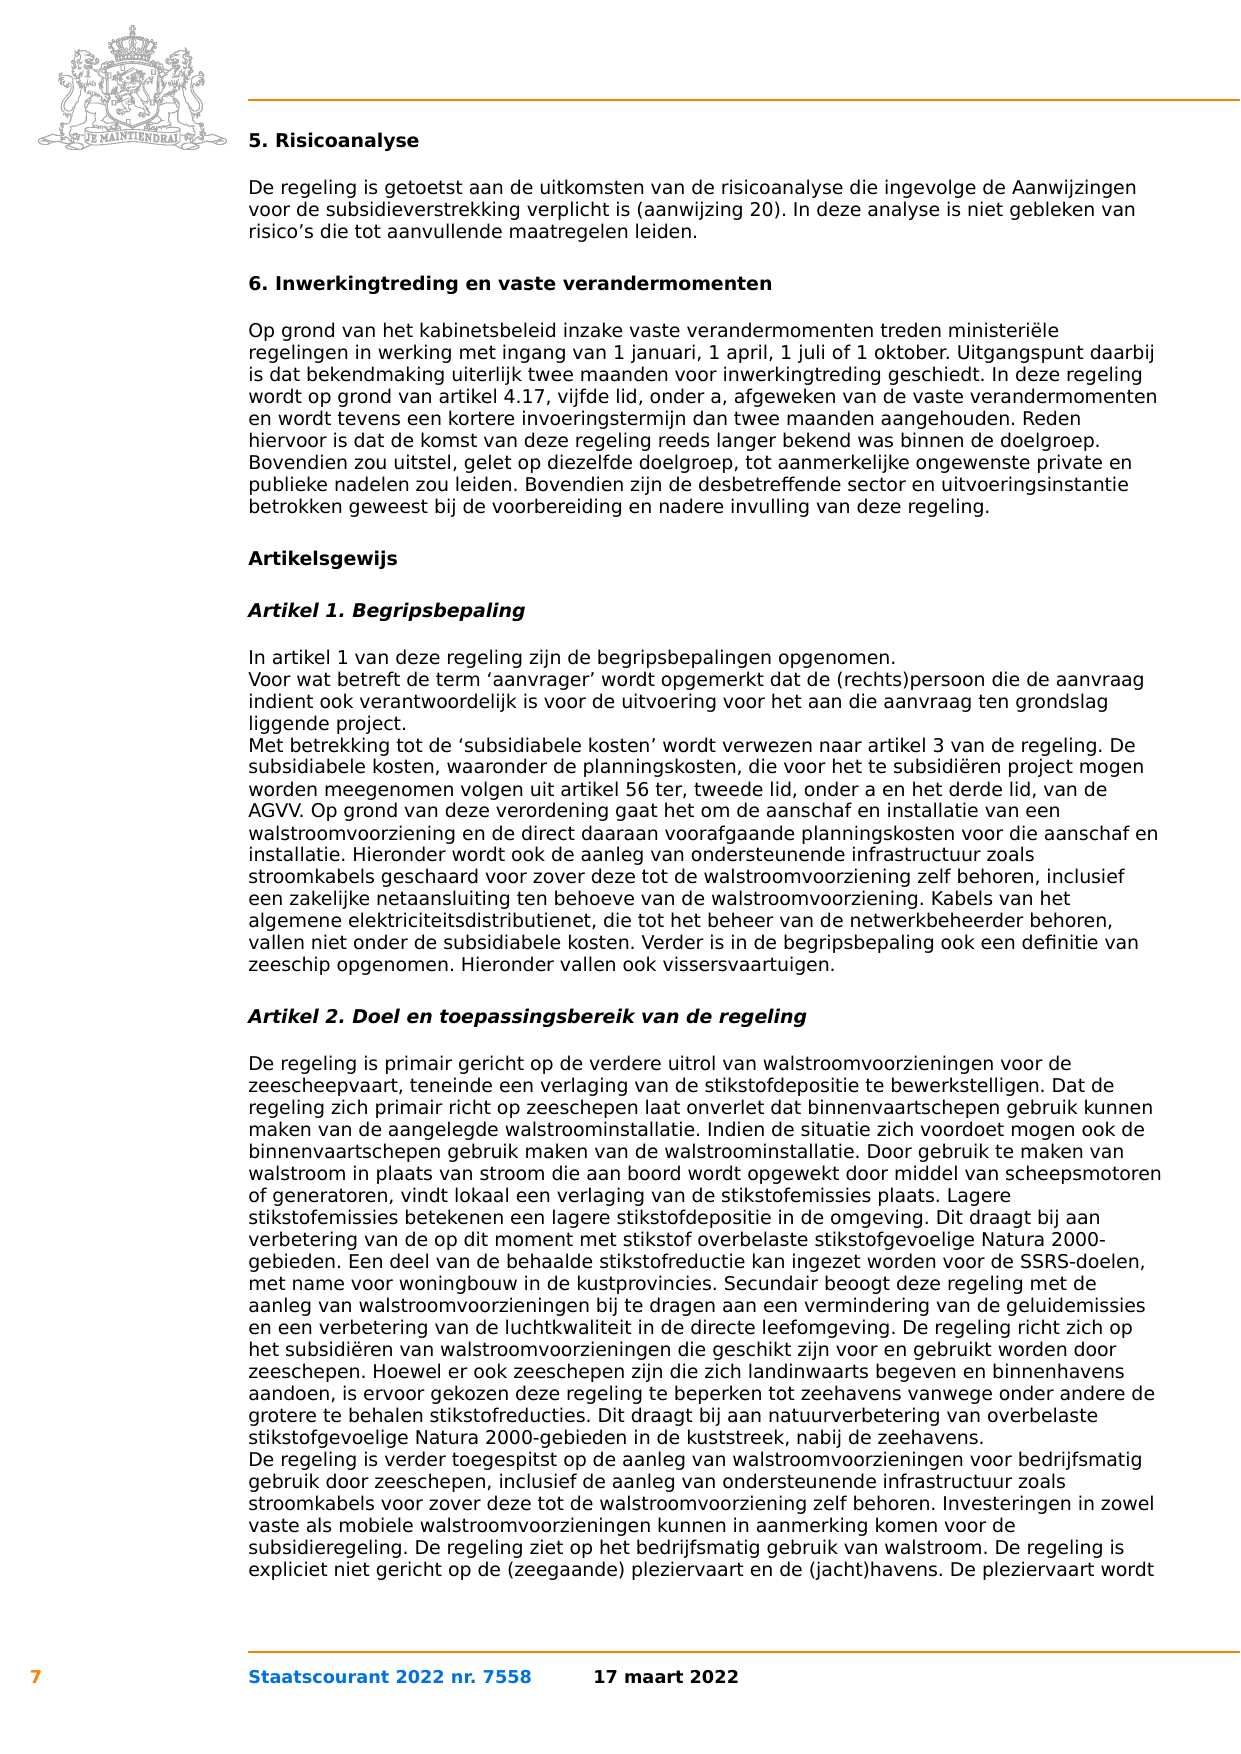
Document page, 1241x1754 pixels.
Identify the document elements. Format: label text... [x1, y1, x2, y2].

subtitle 5. Risicoanalyse [248, 130, 1163, 152]
picture [38, 25, 227, 150]
text De regeling is primair gericht op de verdere uitrol van walstroomvoorzieningen voor de zeescheepvaart, teneinde een verlaging van de stikstofdepositie te bewerkstelligen. Dat de regeling zich primair richt op zeeschepen laat onverlet dat binnenvaartschepen gebruik kunnen maken van de aangelegde walstroominstallatie. Indien de situatie zich voordoet mogen ook de binnenvaartschepen gebruik maken van de walstroominstallatie. Door gebruik te maken van walstroom in plaats van stroom die aan boord wordt opgewekt door middel van scheepsmotoren of generatoren, vindt lokaal een verlaging van de stikstofemissies plaats. Lagere stikstofemissies betekenen een lagere stikstofdepositie in de omgeving. Dit draagt bij aan verbetering van de op dit moment met stikstof overbelaste stikstofgevoelige Natura 2000-gebieden. Een deel van de behaalde stikstofreductie kan ingezet worden voor de SSRS-doelen, met name voor woningbouw in de kustprovincies. Secundair beoogt deze regeling met de aanleg van walstroomvoorzieningen bij te dragen aan een vermindering van de geluidemissies en een verbetering van de luchtkwaliteit in de directe leefomgeving. De regeling richt zich op het subsidiëren van walstroomvoorzieningen die geschikt zijn voor en gebruikt worden door zeeschepen. Hoewel er ook zeeschepen zijn die zich landinwaarts begeven en binnenhavens aandoen, is ervoor gekozen deze regeling te beperken tot zeehavens vanwege onder andere de grotere te behalen stikstofreducties. Dit draagt bij aan natuurverbetering van overbelaste stikstofgevoelige Natura 2000-gebieden in de kuststreek, nabij de zeehavens. [248, 1053, 1163, 1449]
subtitle Artikelsgewijs [248, 548, 1163, 569]
text Met betrekking tot de ‘subsidiabele kosten’ wordt verwezen naar artikel 3 van de regeling. De subsidiabele kosten, waaronder de planningskosten, die voor het te subsidiëren project mogen worden meegenomen volgen uit artikel 56 ter, tweede lid, onder a en het derde lid, van de AGVV. Op grond van deze verordening gaat het om de aanschaf en installatie van een walstroomvoorziening en de direct daaraan voorafgaande planningskosten voor die aanschaf en installatie. Hieronder wordt ook de aanleg van ondersteunende infrastructuur zoals stroomkabels geschaard voor zover deze tot de walstroomvoorziening zelf behoren, inclusief een zakelijke netaansluiting ten behoeve van de walstroomvoorziening. Kabels van het algemene elektriciteitsdistributienet, die tot het beheer van de netwerkbeheerder behoren, vallen niet onder de subsidiabele kosten. Verder is in de begripsbepaling ook een definitie van zeeschip opgenomen. Hieronder vallen ook vissersvaartuigen. [248, 734, 1163, 976]
text Voor wat betreft de term ‘aanvrager’ wordt opgemerkt dat de (rechts)persoon die de aanvraag indient ook verantwoordelijk is voor de uitvoering voor het aan die aanvraag ten grondslag liggende project. [248, 668, 1163, 734]
text Op grond van het kabinetsbeleid inzake vaste verandermomenten treden ministeriële regelingen in werking met ingang van 1 januari, 1 april, 1 juli of 1 oktober. Uitgangspunt daarbij is dat bekendmaking uiterlijk twee maanden voor inwerkingtreding geschiedt. In deze regeling wordt op grond van artikel 4.17, vijfde lid, onder a, afgeweken van de vaste verandermomenten en wordt tevens een kortere invoeringstermijn dan twee maanden aangehouden. Reden hiervoor is dat de komst van deze regeling reeds langer bekend was binnen de doelgroep. Bovendien zou uitstel, gelet op diezelfde doelgroep, tot aanmerkelijke ongewenste private en publieke nadelen zou leiden. Bovendien zijn de desbetreffende sector en uitvoeringsinstantie betrokken geweest bij de voorbereiding en nadere invulling van deze regeling. [248, 320, 1163, 518]
text De regeling is verder toegespitst op de aanleg van walstroomvoorzieningen voor bedrijfsmatig gebruik door zeeschepen, inclusief de aanleg van ondersteunende infrastructuur zoals stroomkabels voor zover deze tot de walstroomvoorziening zelf behoren. Investeringen in zowel vaste als mobiele walstroomvoorzieningen kunnen in aanmerking komen voor de subsidieregeling. De regeling ziet op het bedrijfsmatig gebruik van walstroom. De regeling is expliciet niet gericht op de (zeegaande) pleziervaart en de (jacht)havens. De pleziervaart wordt [248, 1449, 1163, 1581]
text De regeling is getoetst aan de uitkomsten van de risicoanalyse die ingevolge de Aanwijzingen voor de subsidieverstrekking verplicht is (aanwijzing 20). In deze analyse is niet gebleken van risico’s die tot aanvullende maatregelen leiden. [248, 177, 1163, 243]
subtitle Artikel 1. Begripsbepaling [248, 599, 1163, 622]
subtitle Artikel 2. Doel en toepassingsbereik van de regeling [248, 1006, 1163, 1028]
text In artikel 1 van deze regeling zijn de begripsbepalingen opgenomen. [248, 647, 1163, 668]
subtitle 6. Inwerkingtreding en vaste verandermomenten [248, 273, 1163, 295]
